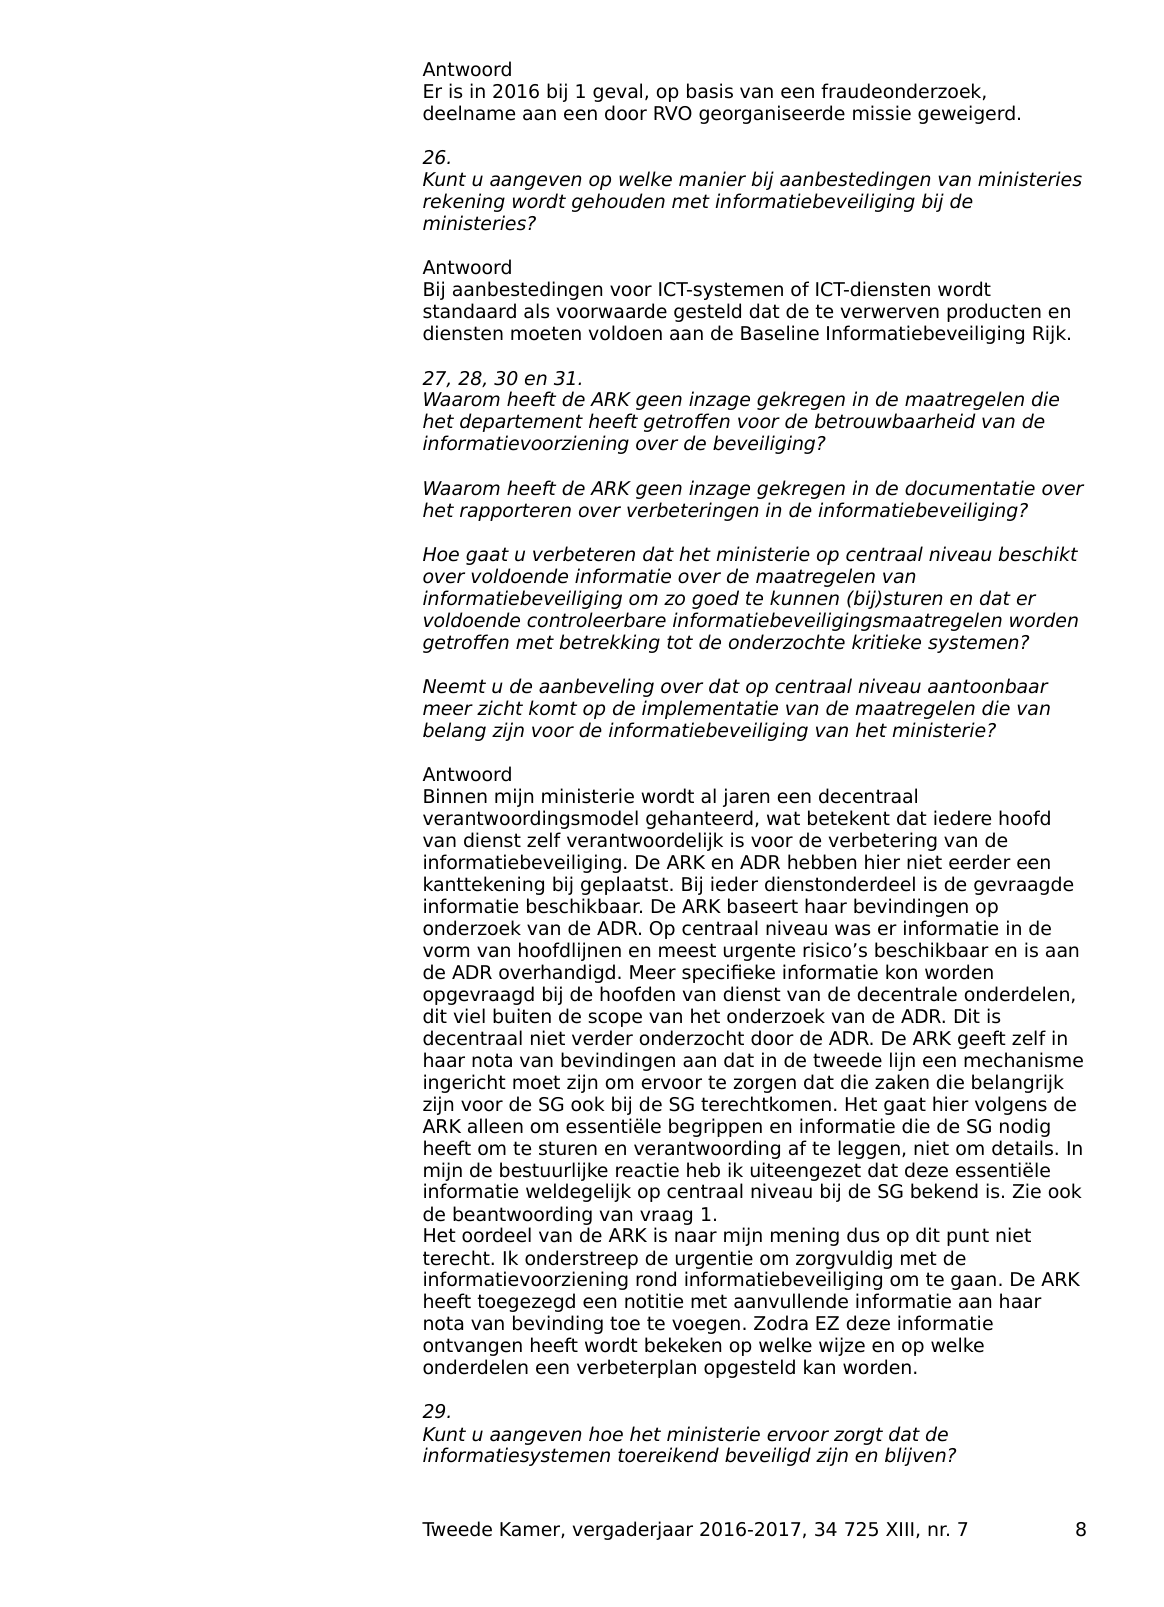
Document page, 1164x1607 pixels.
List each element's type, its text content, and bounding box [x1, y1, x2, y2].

text Antwoord [422, 764, 1087, 786]
text Het oordeel van de ARK is naar mijn mening dus op dit punt niet terecht. Ik onderstreep de urgentie om zorgvuldig met de informatievoorziening rond informatiebeveiliging om te gaan. De ARK heeft toegezegd een notitie met aanvullende informatie aan haar nota van bevinding toe te voegen. Zodra EZ deze informatie ontvangen heeft wordt bekeken op welke wijze en op welke onderdelen een verbeterplan opgesteld kan worden. [422, 1225, 1087, 1379]
text 29. [422, 1401, 1087, 1423]
text Bij aanbestedingen voor ICT-systemen of ICT-diensten wordt standaard als voorwaarde gesteld dat de te verwerven producten en diensten moeten voldoen aan de Baseline Informatiebeveiliging Rijk. [422, 279, 1087, 345]
text 27, 28, 30 en 31. [422, 367, 1087, 389]
text Waarom heeft de ARK geen inzage gekregen in de documentatie over het rapporteren over verbeteringen in de informatiebeveiliging? [422, 477, 1087, 521]
text Er is in 2016 bij 1 geval, op basis van een fraudeonderzoek, deelname aan een door RVO georganiseerde missie geweigerd. [422, 81, 1087, 125]
text Hoe gaat u verbeteren dat het ministerie op centraal niveau beschikt over voldoende informatie over de maatregelen van informatiebeveiliging om zo goed te kunnen (bij)sturen en dat er voldoende controleerbare informatiebeveiligingsmaatregelen worden getroffen met betrekking tot de onderzochte kritieke systemen? [422, 544, 1087, 653]
text Waarom heeft de ARK geen inzage gekregen in de maatregelen die het departement heeft getroffen voor de betrouwbaarheid van de informatievoorziening over de beveiliging? [422, 389, 1087, 455]
text Neemt u de aanbeveling over dat op centraal niveau aantoonbaar meer zicht komt op de implementatie van de maatregelen die van belang zijn voor de informatiebeveiliging van het ministerie? [422, 676, 1087, 742]
text 26. [422, 147, 1087, 169]
text Kunt u aangeven hoe het ministerie ervoor zorgt dat de informatiesystemen toereikend beveiligd zijn en blijven? [422, 1423, 1087, 1467]
text Antwoord [422, 257, 1087, 279]
text Binnen mijn ministerie wordt al jaren een decentraal verantwoordingsmodel gehanteerd, wat betekent dat iedere hoofd van dienst zelf verantwoordelijk is voor de verbetering van de informatiebeveiliging. De ARK en ADR hebben hier niet eerder een kanttekening bij geplaatst. Bij ieder dienstonderdeel is de gevraagde informatie beschikbaar. De ARK baseert haar bevindingen op onderzoek van de ADR. Op centraal niveau was er informatie in de vorm van hoofdlijnen en meest urgente risico’s beschikbaar en is aan de ADR overhandigd. Meer specifieke informatie kon worden opgevraagd bij de hoofden van dienst van de decentrale onderdelen, dit viel buiten de scope van het onderzoek van de ADR. Dit is decentraal niet verder onderzocht door de ADR. De ARK geeft zelf in haar nota van bevindingen aan dat in de tweede lijn een mechanisme ingericht moet zijn om ervoor te zorgen dat die zaken die belangrijk zijn voor de SG ook bij de SG terechtkomen. Het gaat hier volgens de ARK alleen om essentiële begrippen en informatie die de SG nodig heeft om te sturen en verantwoording af te leggen, niet om details. In mijn de bestuurlijke reactie heb ik uiteengezet dat deze essentiële informatie weldegelijk op centraal niveau bij de SG bekend is. Zie ook de beantwoording van vraag 1. [422, 786, 1087, 1225]
text Kunt u aangeven op welke manier bij aanbestedingen van ministeries rekening wordt gehouden met informatiebeveiliging bij de ministeries? [422, 169, 1087, 235]
text Antwoord [422, 59, 1087, 81]
